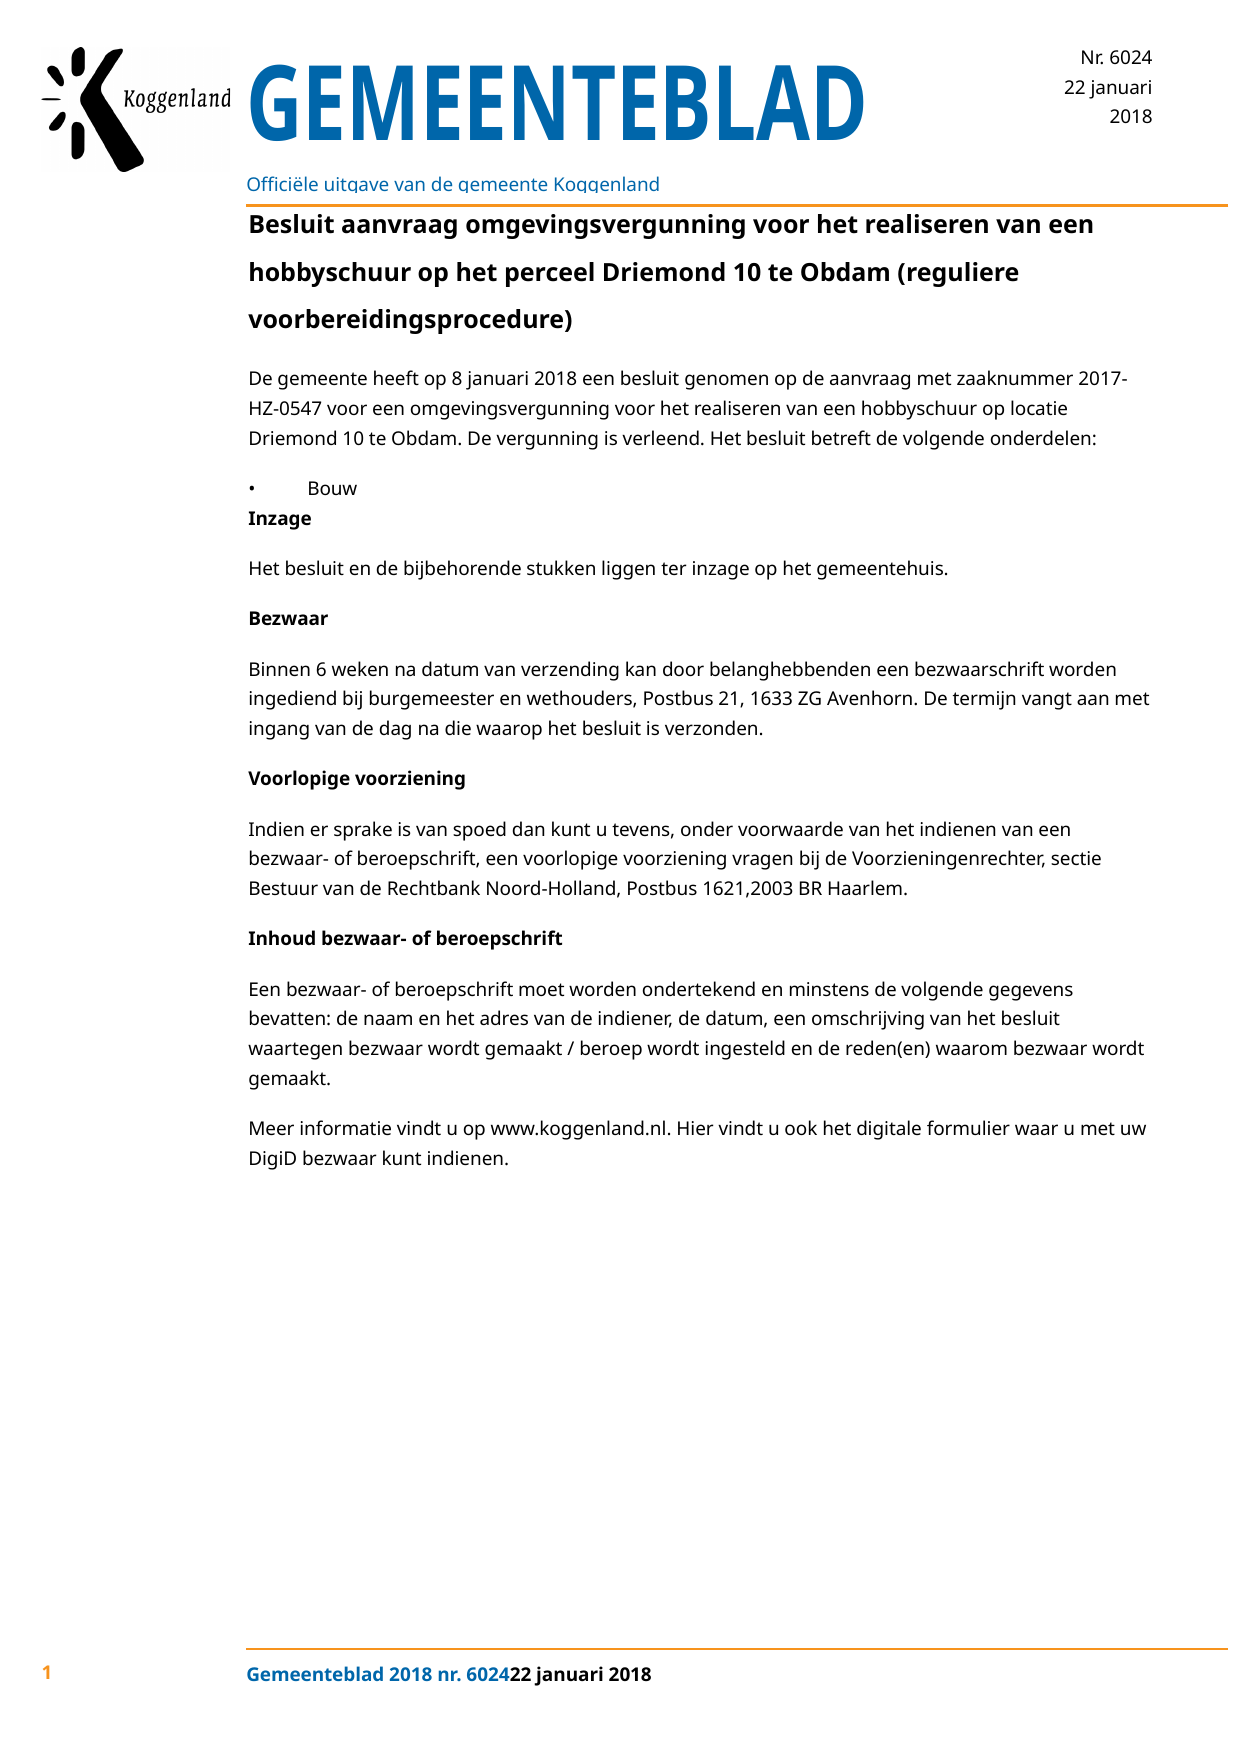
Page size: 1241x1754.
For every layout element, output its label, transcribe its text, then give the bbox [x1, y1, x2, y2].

text De gemeente heeft op 8 januari 2018 een besluit genomen op de aanvraag met zaaknummer 2017-HZ-0547 voor een omgevingsvergunning voor het realiseren van een hobbyschuur op locatie Driemond 10 te Obdam. De vergunning is verleend. Het besluit betreft de volgende onderdelen: [248, 366, 1152, 450]
text Meer informatie vindt u op www.koggenland.nl. Hier vindt u ook het digitale formulier waar u met uw DigiD bezwaar kunt indienen. [248, 1115, 1152, 1170]
text Het besluit en de bijbehorende stukken liggen ter inzage op het gemeentehuis. [248, 555, 1152, 581]
text Binnen 6 weken na datum van verzending kan door belanghebbenden een bezwaarschrift worden ingediend bij burgemeester en wethouders, Postbus 21, 1633 ZG Avenhorn. De termijn vangt aan met ingang van de dag na die waarop het besluit is verzonden. [248, 656, 1152, 741]
text Besluit aanvraag omgevingsvergunning voor het realiseren van een hobbyschuur op het perceel Driemond 10 te Obdam (reguliere voorbereidingsprocedure) [248, 207, 1152, 336]
text Inzage [248, 505, 1152, 530]
text Voorlopige voorziening [248, 766, 1152, 791]
text Indien er sprake is van spoed dan kunt u tevens, onder voorwaarde van het indienen van een bezwaar- of beroepschrift, een voorlopige voorziening vragen bij de Voorzieningenrechter, sectie Bestuur van de Rechtbank Noord-Holland, Postbus 1621,2003 BR Haarlem. [248, 816, 1152, 901]
list Bouw [248, 475, 1152, 501]
text Bezwaar [248, 606, 1152, 631]
text Inhoud bezwaar- of beroepschrift [248, 926, 1152, 951]
text Een bezwaar- of beroepschrift moet worden ondertekend en minstens de volgende gegevens bevatten: de naam en het adres van de indiener, de datum, een omschrijving van het besluit waartegen bezwaar wordt gemaakt / beroep wordt ingesteld en de reden(en) waarom bezwaar wordt gemaakt. [248, 976, 1152, 1090]
picture [41, 47, 231, 172]
